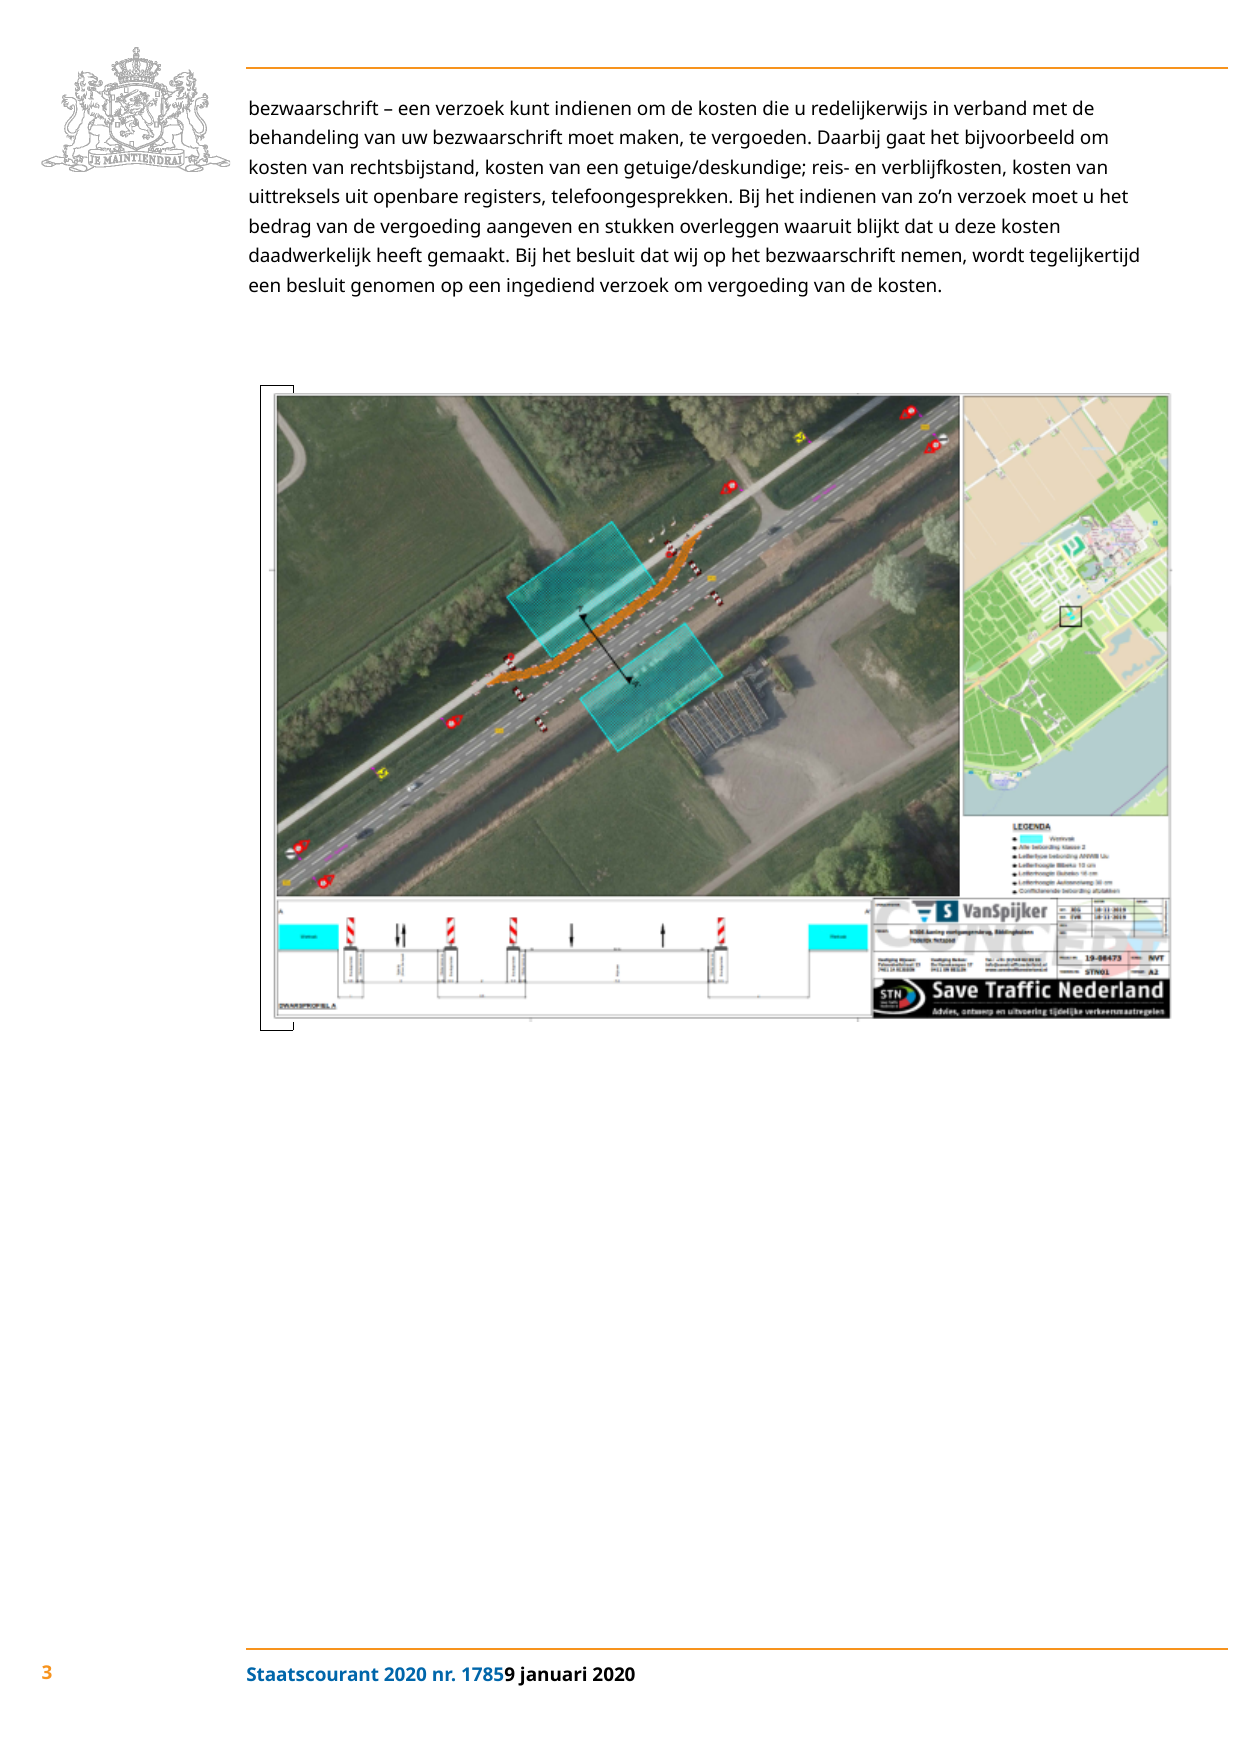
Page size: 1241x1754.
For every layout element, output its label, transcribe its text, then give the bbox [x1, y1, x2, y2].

picture [268, 393, 1173, 1022]
text bezwaarschrift – een verzoek kunt indienen om de kosten die u redelijkerwijs in verband met de behandeling van uw bezwaarschrift moet maken, te vergoeden. Daarbij gaat het bijvoorbeeld om kosten van rechtsbijstand, kosten van een getuige/deskundige; reis- en verblijfkosten, kosten van uittreksels uit openbare registers, telefoongesprekken. Bij het indienen van zo’n verzoek moet u het bedrag van de vergoeding aangeven en stukken overleggen waaruit blijkt dat u deze kosten daadwerkelijk heeft gemaakt. Bij het besluit dat wij op het bezwaarschrift nemen, wordt tegelijkertijd een besluit genomen op een ingediend verzoek om vergoeding van de kosten. [248, 95, 1152, 298]
picture [41, 47, 231, 172]
